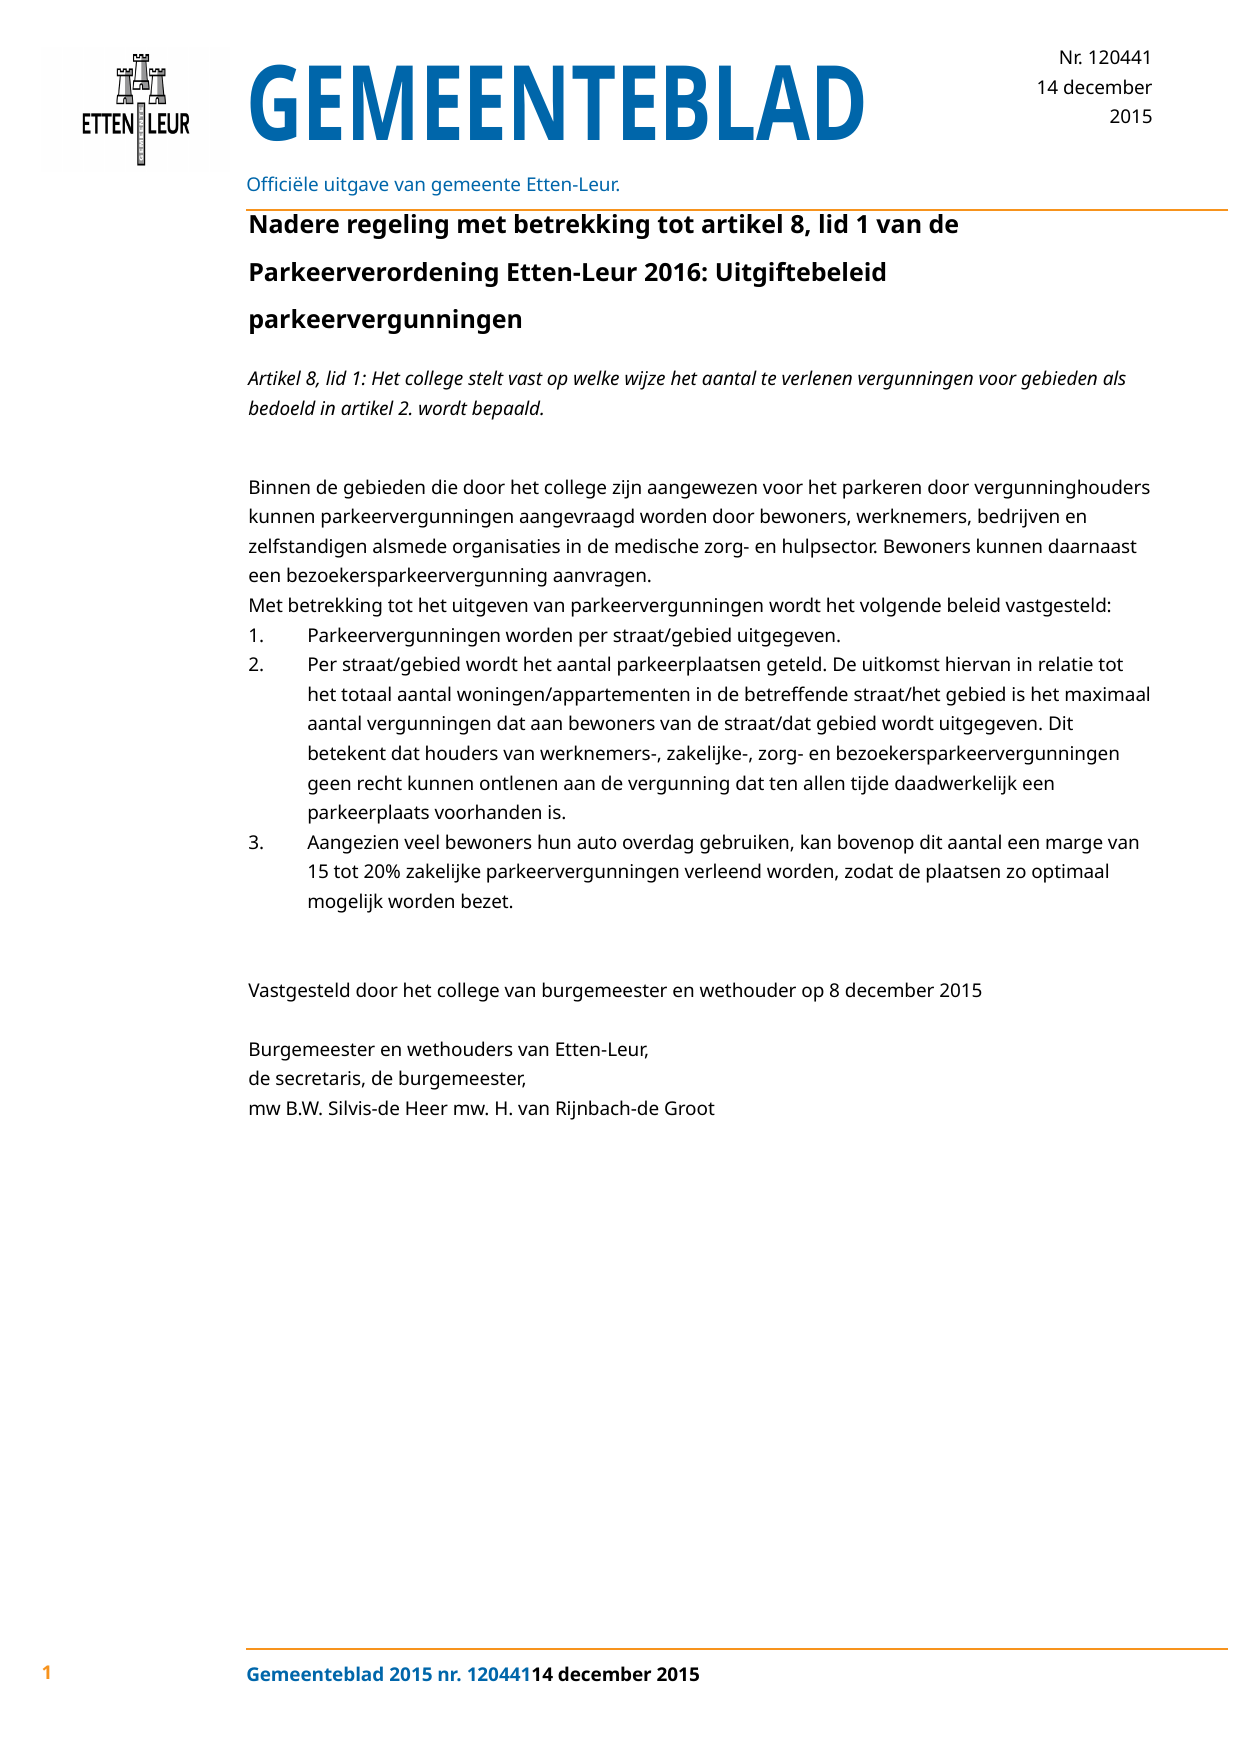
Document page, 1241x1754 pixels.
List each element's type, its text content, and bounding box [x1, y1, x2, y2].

text Artikel 8, lid 1: Het college stelt vast op welke wijze het aantal te verlenen vergunningen voor gebieden als bedoeld in artikel 2. wordt bepaald. [248, 366, 1152, 421]
text Met betrekking tot het uitgeven van parkeervergunningen wordt het volgende beleid vastgesteld: [248, 592, 1152, 618]
list Per straat/gebied wordt het aantal parkeerplaatsen geteld. De uitkomst hiervan in relatie tot het totaal aantal woningen/appartementen in de betreffende straat/het gebied is het maximaal aantal vergunningen dat aan bewoners van de straat/dat gebied wordt uitgegeven. Dit betekent dat houders van werknemers-, zakelijke-, zorg- en bezoekersparkeervergunningen geen recht kunnen ontlenen aan de vergunning dat ten allen tijde daadwerkelijk een parkeerplaats voorhanden is. [248, 651, 1152, 825]
text de secretaris, de burgemeester, [248, 1066, 1152, 1091]
text Nadere regeling met betrekking tot artikel 8, lid 1 van de Parkeerverordening Etten-Leur 2016: Uitgiftebeleid parkeervergunningen [248, 211, 1152, 336]
list Aangezien veel bewoners hun auto overdag gebruiken, kan bovenop dit aantal een marge van 15 tot 20% zakelijke parkeervergunningen verleend worden, zodat de plaatsen zo optimaal mogelijk worden bezet. [248, 829, 1152, 914]
text Binnen de gebieden die door het college zijn aangewezen voor het parkeren door vergunninghouders kunnen parkeervergunningen aangevraagd worden door bewoners, werknemers, bedrijven en zelfstandigen alsmede organisaties in de medische zorg- en hulpsector. Bewoners kunnen daarnaast een bezoekersparkeervergunning aanvragen. [248, 474, 1152, 588]
text Vastgesteld door het college van burgemeester en wethouder op 8 december 2015 [248, 977, 1152, 1003]
text Burgemeester en wethouders van Etten-Leur, [248, 1036, 1152, 1062]
text mw B.W. Silvis-de Heer mw. H. van Rijnbach-de Groot [248, 1095, 1152, 1121]
picture [41, 47, 231, 172]
list Parkeervergunningen worden per straat/gebied uitgegeven. [248, 622, 1152, 648]
